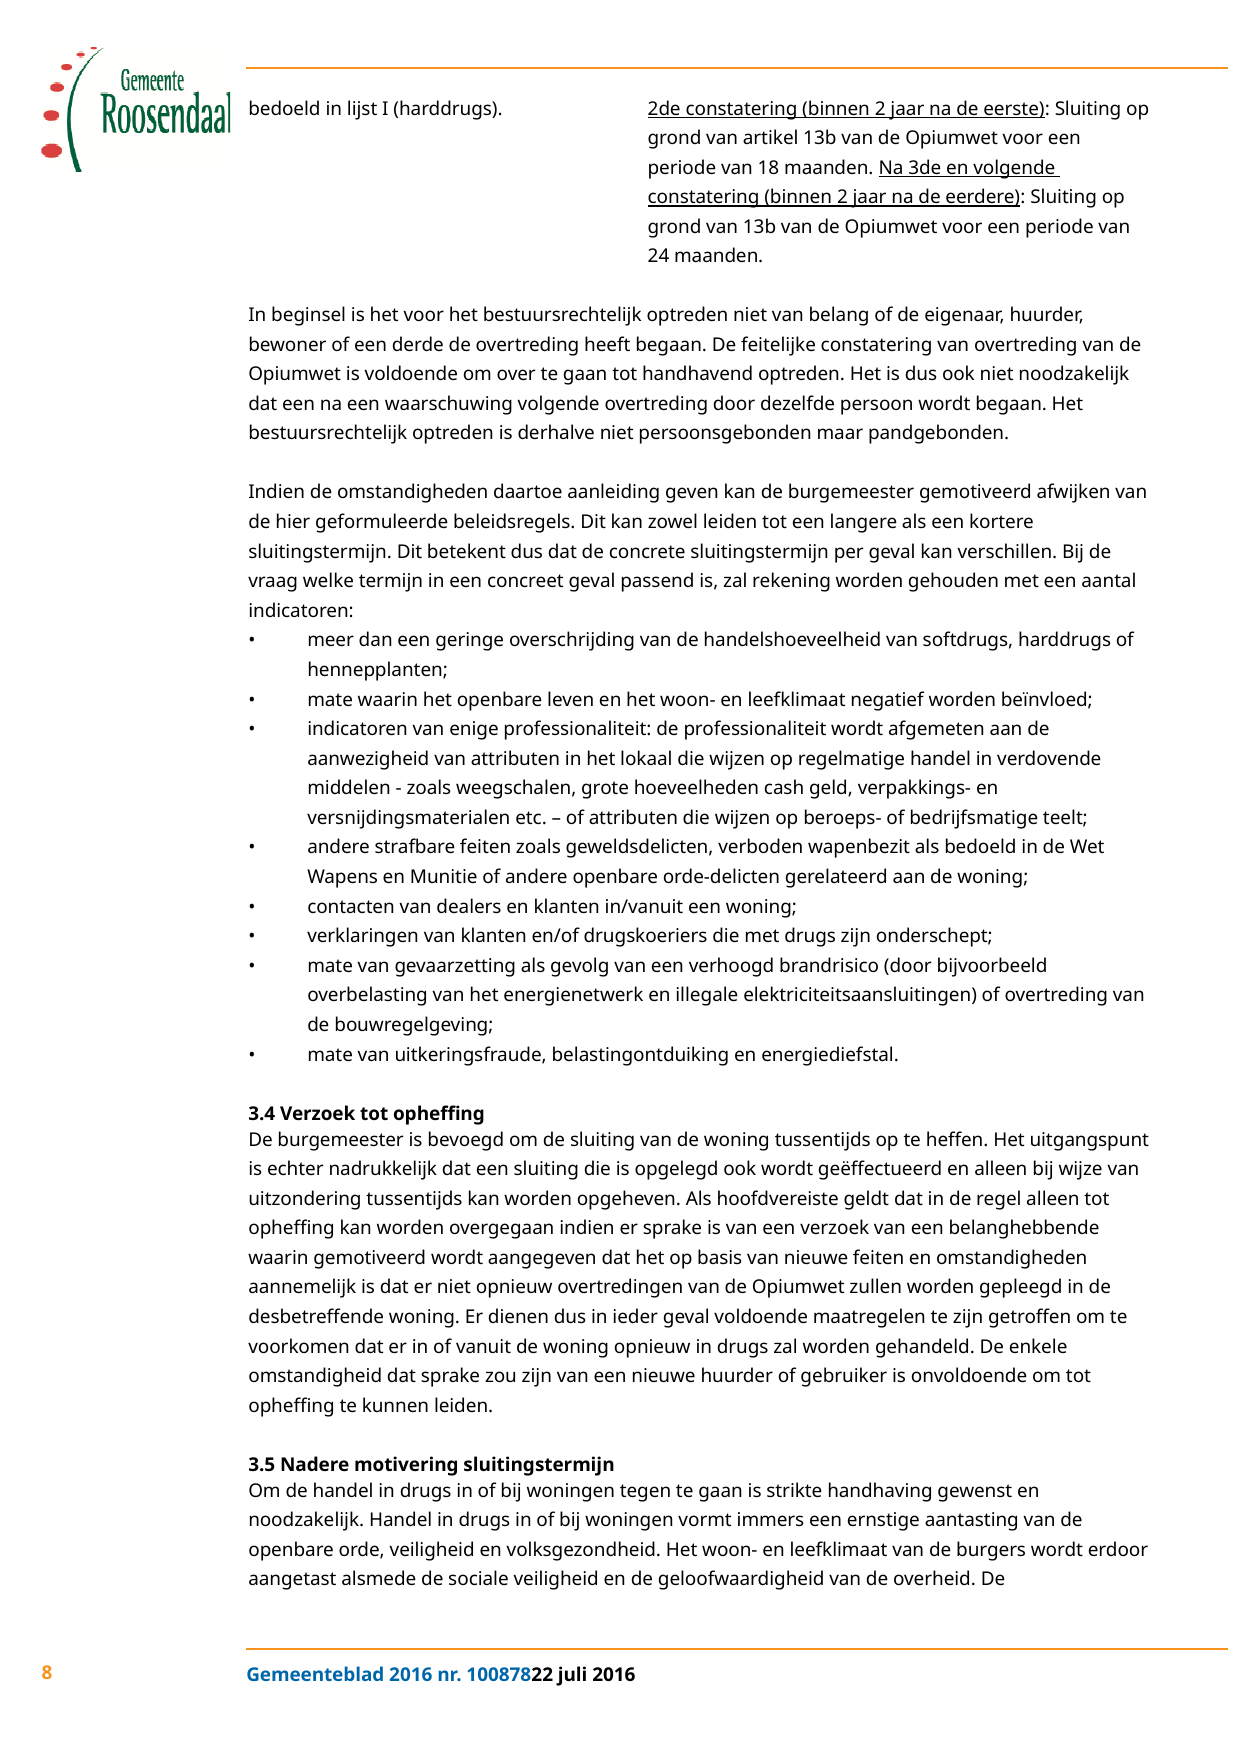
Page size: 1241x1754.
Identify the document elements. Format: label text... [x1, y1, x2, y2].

text In beginsel is het voor het bestuursrechtelijk optreden niet van belang of de eigenaar, huurder, bewoner of een derde de overtreding heeft begaan. De feitelijke constatering van overtreding van de Opiumwet is voldoende om over te gaan tot handhavend optreden. Het is dus ook niet noodzakelijk dat een na een waarschuwing volgende overtreding door dezelfde persoon wordt begaan. Het bestuursrechtelijk optreden is derhalve niet persoonsgebonden maar pandgebonden. [248, 301, 1152, 445]
table_cell 2de constatering (binnen 2 jaar na de eerste): Sluiting op grond van artikel 13b van de Opiumwet voor een periode van 18 maanden. Na 3de en volgende constatering (binnen 2 jaar na de eerdere): Sluiting op grond van 13b van de Opiumwet voor een periode van 24 maanden. [648, 95, 1152, 268]
list mate van uitkeringsfraude, belastingontduiking en energiediefstal. [248, 1041, 1152, 1067]
list andere strafbare feiten zoals geweldsdelicten, verboden wapenbezit als bedoeld in de Wet Wapens en Munitie of andere openbare orde-delicten gerelateerd aan de woning; [248, 834, 1152, 889]
text 3.5 Nadere motivering sluitingstermijn [248, 1451, 1152, 1477]
text Indien de omstandigheden daartoe aanleiding geven kan de burgemeester gemotiveerd afwijken van de hier geformuleerde beleidsregels. Dit kan zowel leiden tot een langere als een kortere sluitingstermijn. Dit betekent dus dat de concrete sluitingstermijn per geval kan verschillen. Bij de vraag welke termijn in een concreet geval passend is, zal rekening worden gehouden met een aantal indicatoren: [248, 479, 1152, 623]
list mate waarin het openbare leven en het woon- en leefklimaat negatief worden beïnvloed; [248, 686, 1152, 712]
text De burgemeester is bevoegd om de sluiting van de woning tussentijds op te heffen. Het uitgangspunt is echter nadrukkelijk dat een sluiting die is opgelegd ook wordt geëffectueerd en alleen bij wijze van uitzondering tussentijds kan worden opgeheven. Als hoofdvereiste geldt dat in de regel alleen tot opheffing kan worden overgegaan indien er sprake is van een verzoek van een belanghebbende waarin gemotiveerd wordt aangegeven dat het op basis van nieuwe feiten en omstandigheden aannemelijk is dat er niet opnieuw overtredingen van de Opiumwet zullen worden gepleegd in de desbetreffende woning. Er dienen dus in ieder geval voldoende maatregelen te zijn getroffen om te voorkomen dat er in of vanuit de woning opnieuw in drugs zal worden gehandeld. De enkele omstandigheid dat sprake zou zijn van een nieuwe huurder of gebruiker is onvoldoende om tot opheffing te kunnen leiden. [248, 1126, 1152, 1418]
list indicatoren van enige professionaliteit: de professionaliteit wordt afgemeten aan de aanwezigheid van attributen in het lokaal die wijzen op regelmatige handel in verdovende middelen - zoals weegschalen, grote hoeveelheden cash geld, verpakkings- en versnijdingsmaterialen etc. – of attributen die wijzen op beroeps- of bedrijfsmatige teelt; [248, 715, 1152, 830]
list verklaringen van klanten en/of drugskoeriers die met drugs zijn onderschept; [248, 922, 1152, 948]
list mate van gevaarzetting als gevolg van een verhoogd brandrisico (door bijvoorbeeld overbelasting van het energienetwerk en illegale elektriciteitsaansluitingen) of overtreding van de bouwregelgeving; [248, 952, 1152, 1037]
table_cell bedoeld in lijst I (harddrugs). [248, 95, 647, 268]
picture [41, 47, 231, 172]
list contacten van dealers en klanten in/vanuit een woning; [248, 893, 1152, 919]
text 3.4 Verzoek tot opheffing [248, 1100, 1152, 1126]
list meer dan een geringe overschrijding van de handelshoeveelheid van softdrugs, harddrugs of hennepplanten; [248, 627, 1152, 682]
text Om de handel in drugs in of bij woningen tegen te gaan is strikte handhaving gewenst en noodzakelijk. Handel in drugs in of bij woningen vormt immers een ernstige aantasting van de openbare orde, veiligheid en volksgezondheid. Het woon- en leefklimaat van de burgers wordt erdoor aangetast alsmede de sociale veiligheid en de geloofwaardigheid van de overheid. De [248, 1477, 1152, 1591]
